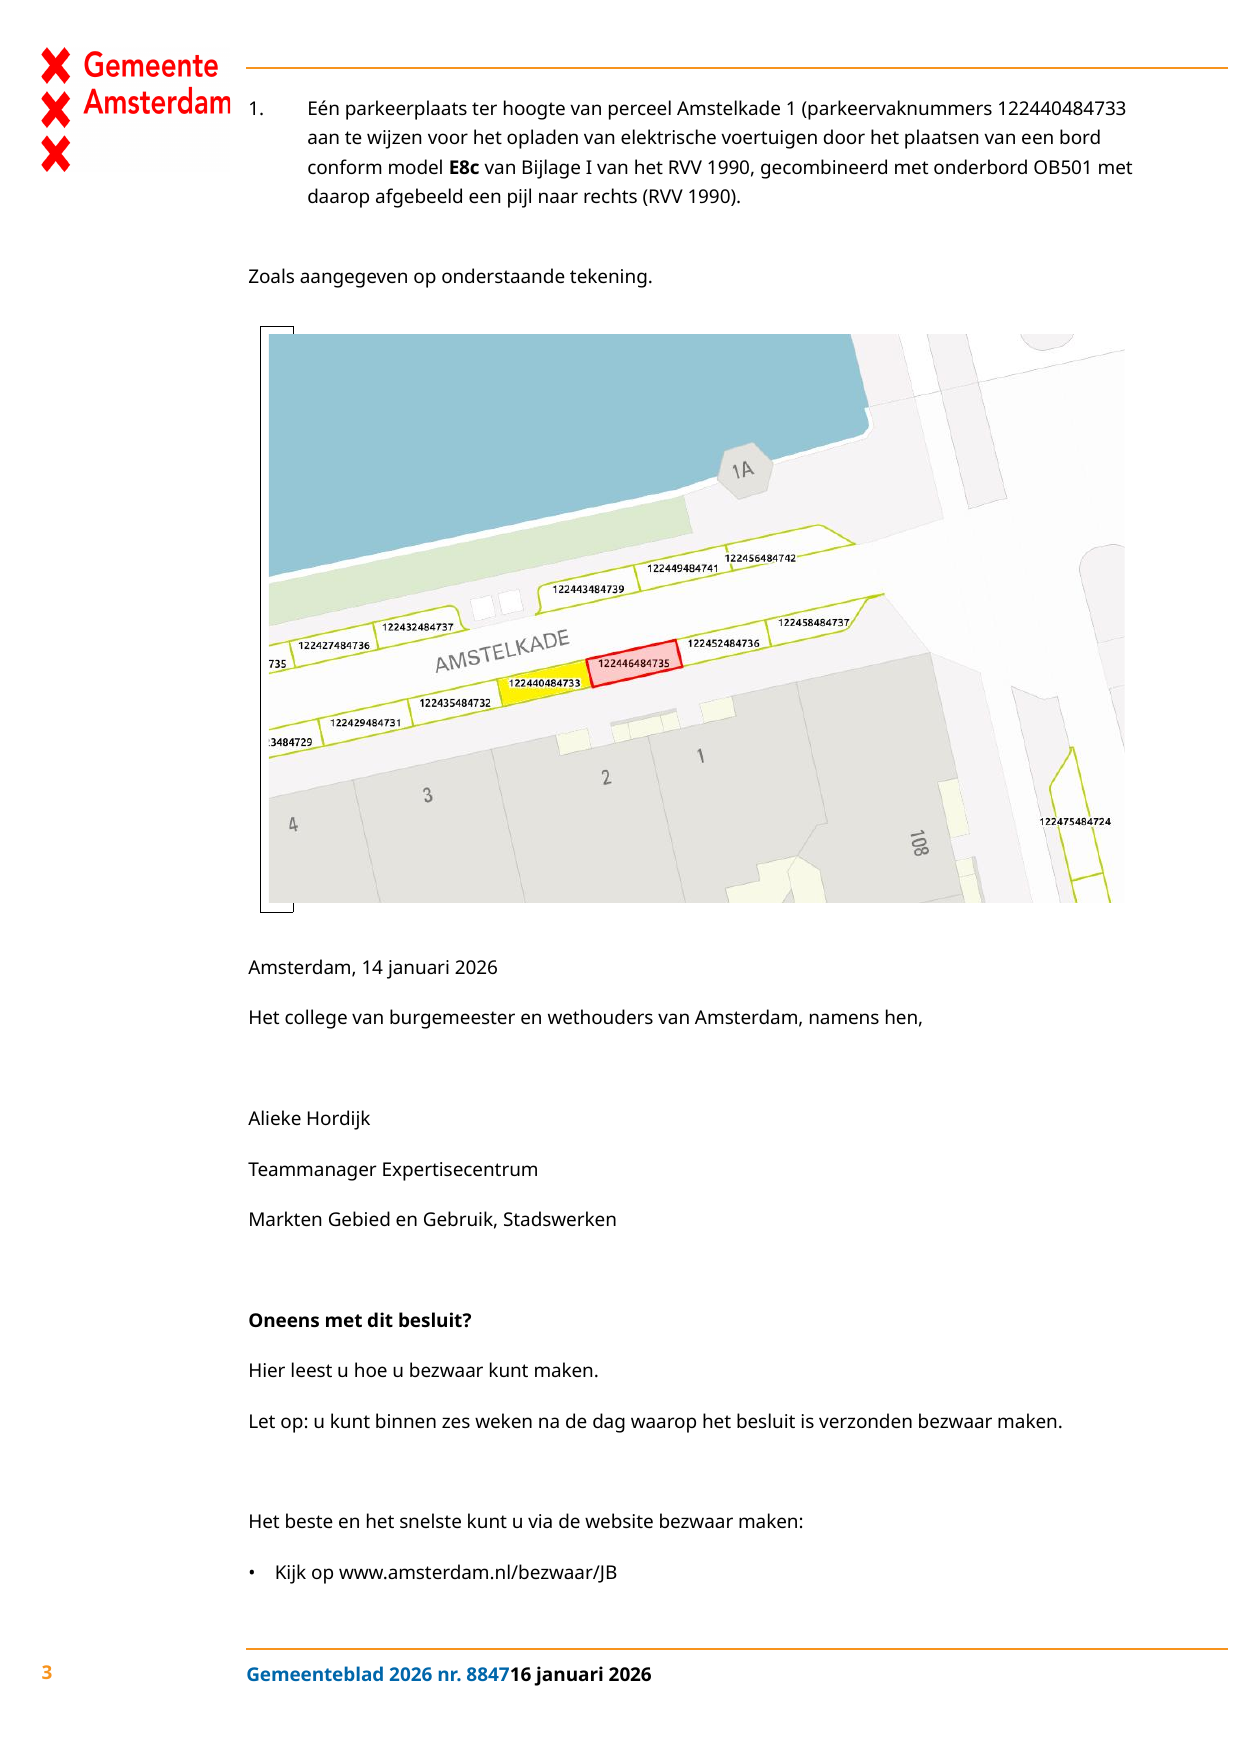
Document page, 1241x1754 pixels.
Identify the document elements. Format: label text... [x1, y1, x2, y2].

list Eén parkeerplaats ter hoogte van perceel Amstelkade 1 (parkeervaknummers 122440484733 aan te wijzen voor het opladen van elektrische voertuigen door het plaatsen van een bord conform model E8c van Bijlage I van het RVV 1990, gecombineerd met onderbord OB501 met daarop afgebeeld een pijl naar rechts (RVV 1990). [248, 95, 1152, 209]
text • Kijk op www.amsterdam.nl/bezwaar/JB [248, 1559, 1152, 1585]
text Oneens met dit besluit? [248, 1307, 1152, 1333]
text Teammanager Expertisecentrum [248, 1156, 1152, 1181]
picture [268, 334, 1125, 903]
text Amsterdam, 14 januari 2026 [248, 954, 1152, 980]
text Hier leest u hoe u bezwaar kunt maken. [248, 1357, 1152, 1383]
text Markten Gebied en Gebruik, Stadswerken [248, 1206, 1152, 1232]
text Let op: u kunt binnen zes weken na de dag waarop het besluit is verzonden bezwaar maken. [248, 1408, 1152, 1433]
text Alieke Hordijk [248, 1105, 1152, 1131]
picture [41, 47, 231, 172]
text Zoals aangegeven op onderstaande tekening. [248, 263, 1152, 289]
text Het beste en het snelste kunt u via de website bezwaar maken: [248, 1509, 1152, 1534]
text Het college van burgemeester en wethouders van Amsterdam, namens hen, [248, 1004, 1152, 1030]
